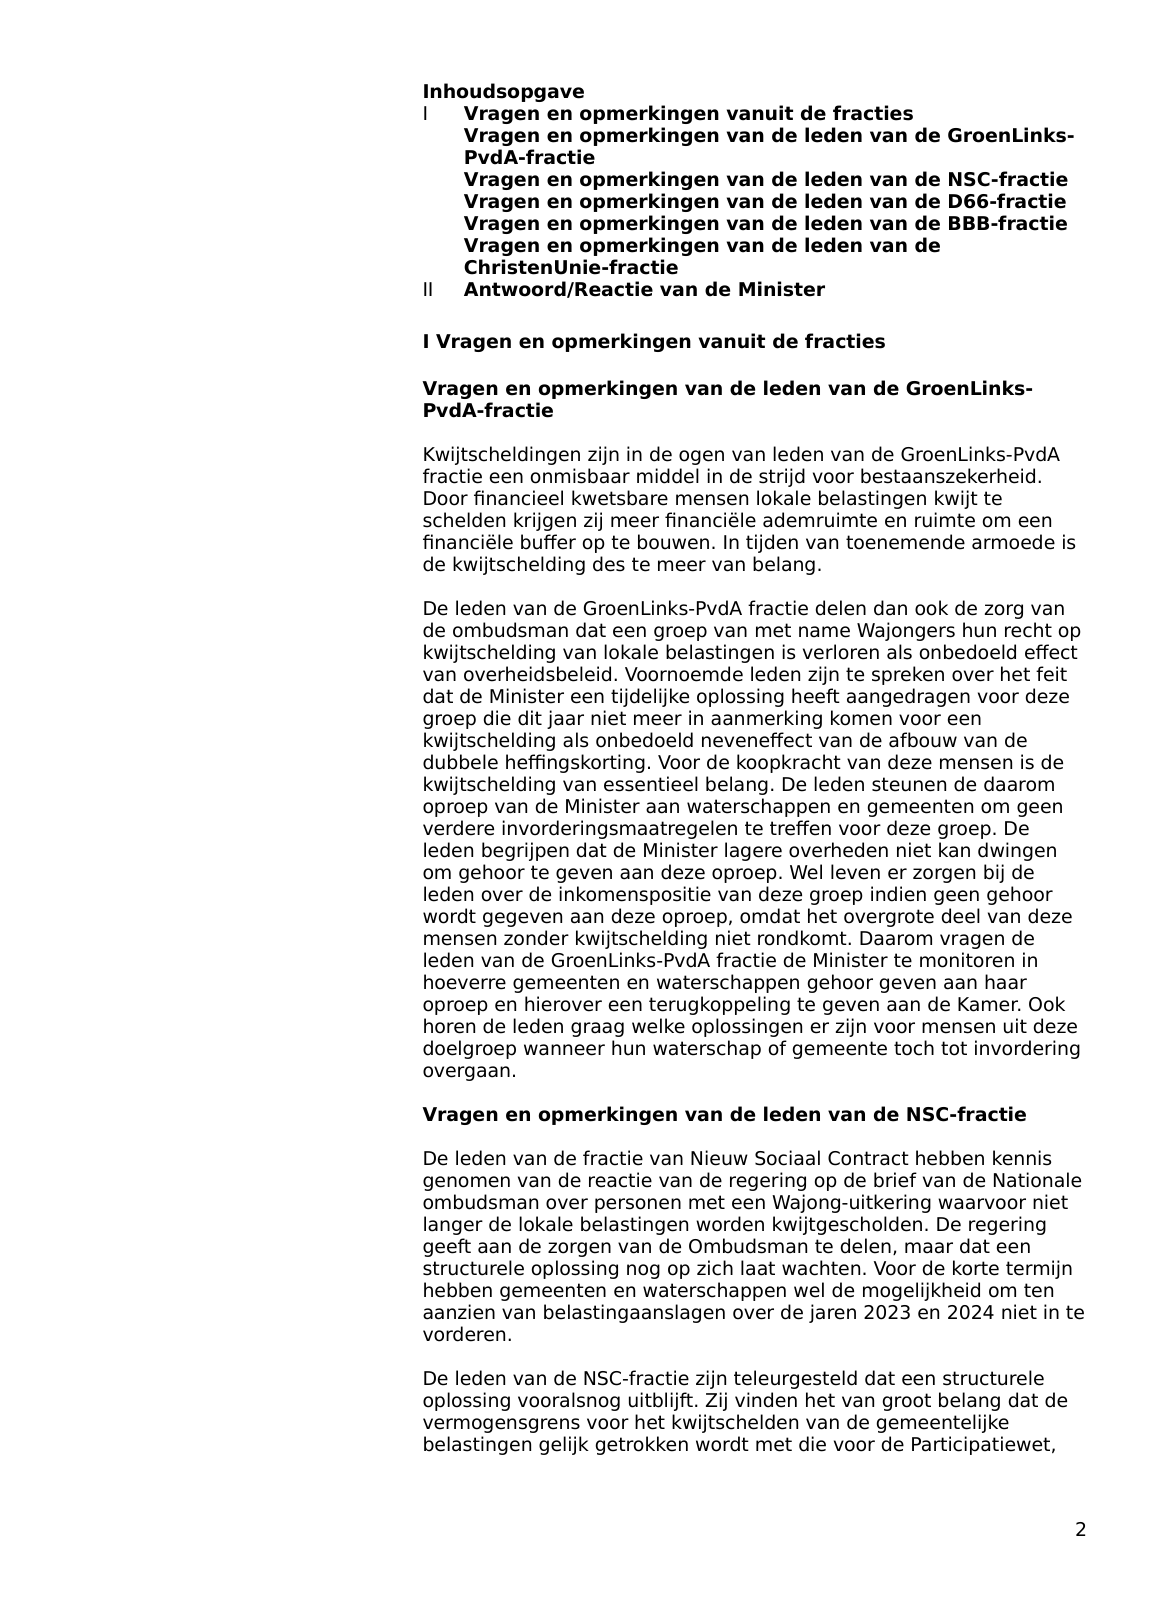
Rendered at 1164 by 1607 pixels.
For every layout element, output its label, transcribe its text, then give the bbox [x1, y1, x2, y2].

subtitle I Vragen en opmerkingen vanuit de fracties [422, 331, 1087, 353]
text De leden van de NSC-fractie zijn teleurgesteld dat een structurele oplossing vooralsnog uitblijft. Zij vinden het van groot belang dat de vermogensgrens voor het kwijtschelden van de gemeentelijke belastingen gelijk getrokken wordt met die voor de Participatiewet, [422, 1368, 1087, 1456]
text Vragen en opmerkingen van de leden van de BBB-fractie [464, 213, 1087, 235]
subtitle Inhoudsopgave [422, 81, 1087, 103]
text Vragen en opmerkingen van de leden van de NSC-fractie [464, 169, 1087, 191]
text II Antwoord/Reactie van de Minister [422, 279, 1087, 301]
text Vragen en opmerkingen van de leden van de ChristenUnie-fractie [464, 235, 1087, 279]
text I Vragen en opmerkingen vanuit de fracties [422, 103, 1087, 125]
text Vragen en opmerkingen van de leden van de GroenLinks-PvdA-fractie [464, 125, 1087, 169]
subtitle Vragen en opmerkingen van de leden van de NSC-fractie [422, 1104, 1087, 1126]
subtitle Vragen en opmerkingen van de leden van de GroenLinks-PvdA-fractie [422, 378, 1087, 422]
text Kwijtscheldingen zijn in de ogen van leden van de GroenLinks-PvdA fractie een onmisbaar middel in de strijd voor bestaanszekerheid. Door financieel kwetsbare mensen lokale belastingen kwijt te schelden krijgen zij meer financiële ademruimte en ruimte om een financiële buffer op te bouwen. In tijden van toenemende armoede is de kwijtschelding des te meer van belang. [422, 444, 1087, 576]
text De leden van de fractie van Nieuw Sociaal Contract hebben kennis genomen van de reactie van de regering op de brief van de Nationale ombudsman over personen met een Wajong-uitkering waarvoor niet langer de lokale belastingen worden kwijtgescholden. De regering geeft aan de zorgen van de Ombudsman te delen, maar dat een structurele oplossing nog op zich laat wachten. Voor de korte termijn hebben gemeenten en waterschappen wel de mogelijkheid om ten aanzien van belastingaanslagen over de jaren 2023 en 2024 niet in te vorderen. [422, 1148, 1087, 1346]
text De leden van de GroenLinks-PvdA fractie delen dan ook de zorg van de ombudsman dat een groep van met name Wajongers hun recht op kwijtschelding van lokale belastingen is verloren als onbedoeld effect van overheidsbeleid. Voornoemde leden zijn te spreken over het feit dat de Minister een tijdelijke oplossing heeft aangedragen voor deze groep die dit jaar niet meer in aanmerking komen voor een kwijtschelding als onbedoeld neveneffect van de afbouw van de dubbele heffingskorting. Voor de koopkracht van deze mensen is de kwijtschelding van essentieel belang. De leden steunen de daarom oproep van de Minister aan waterschappen en gemeenten om geen verdere invorderingsmaatregelen te treffen voor deze groep. De leden begrijpen dat de Minister lagere overheden niet kan dwingen om gehoor te geven aan deze oproep. Wel leven er zorgen bij de leden over de inkomenspositie van deze groep indien geen gehoor wordt gegeven aan deze oproep, omdat het overgrote deel van deze mensen zonder kwijtschelding niet rondkomt. Daarom vragen de leden van de GroenLinks-PvdA fractie de Minister te monitoren in hoeverre gemeenten en waterschappen gehoor geven aan haar oproep en hierover een terugkoppeling te geven aan de Kamer. Ook horen de leden graag welke oplossingen er zijn voor mensen uit deze doelgroep wanneer hun waterschap of gemeente toch tot invordering overgaan. [422, 598, 1087, 1082]
text Vragen en opmerkingen van de leden van de D66-fractie [464, 191, 1087, 213]
